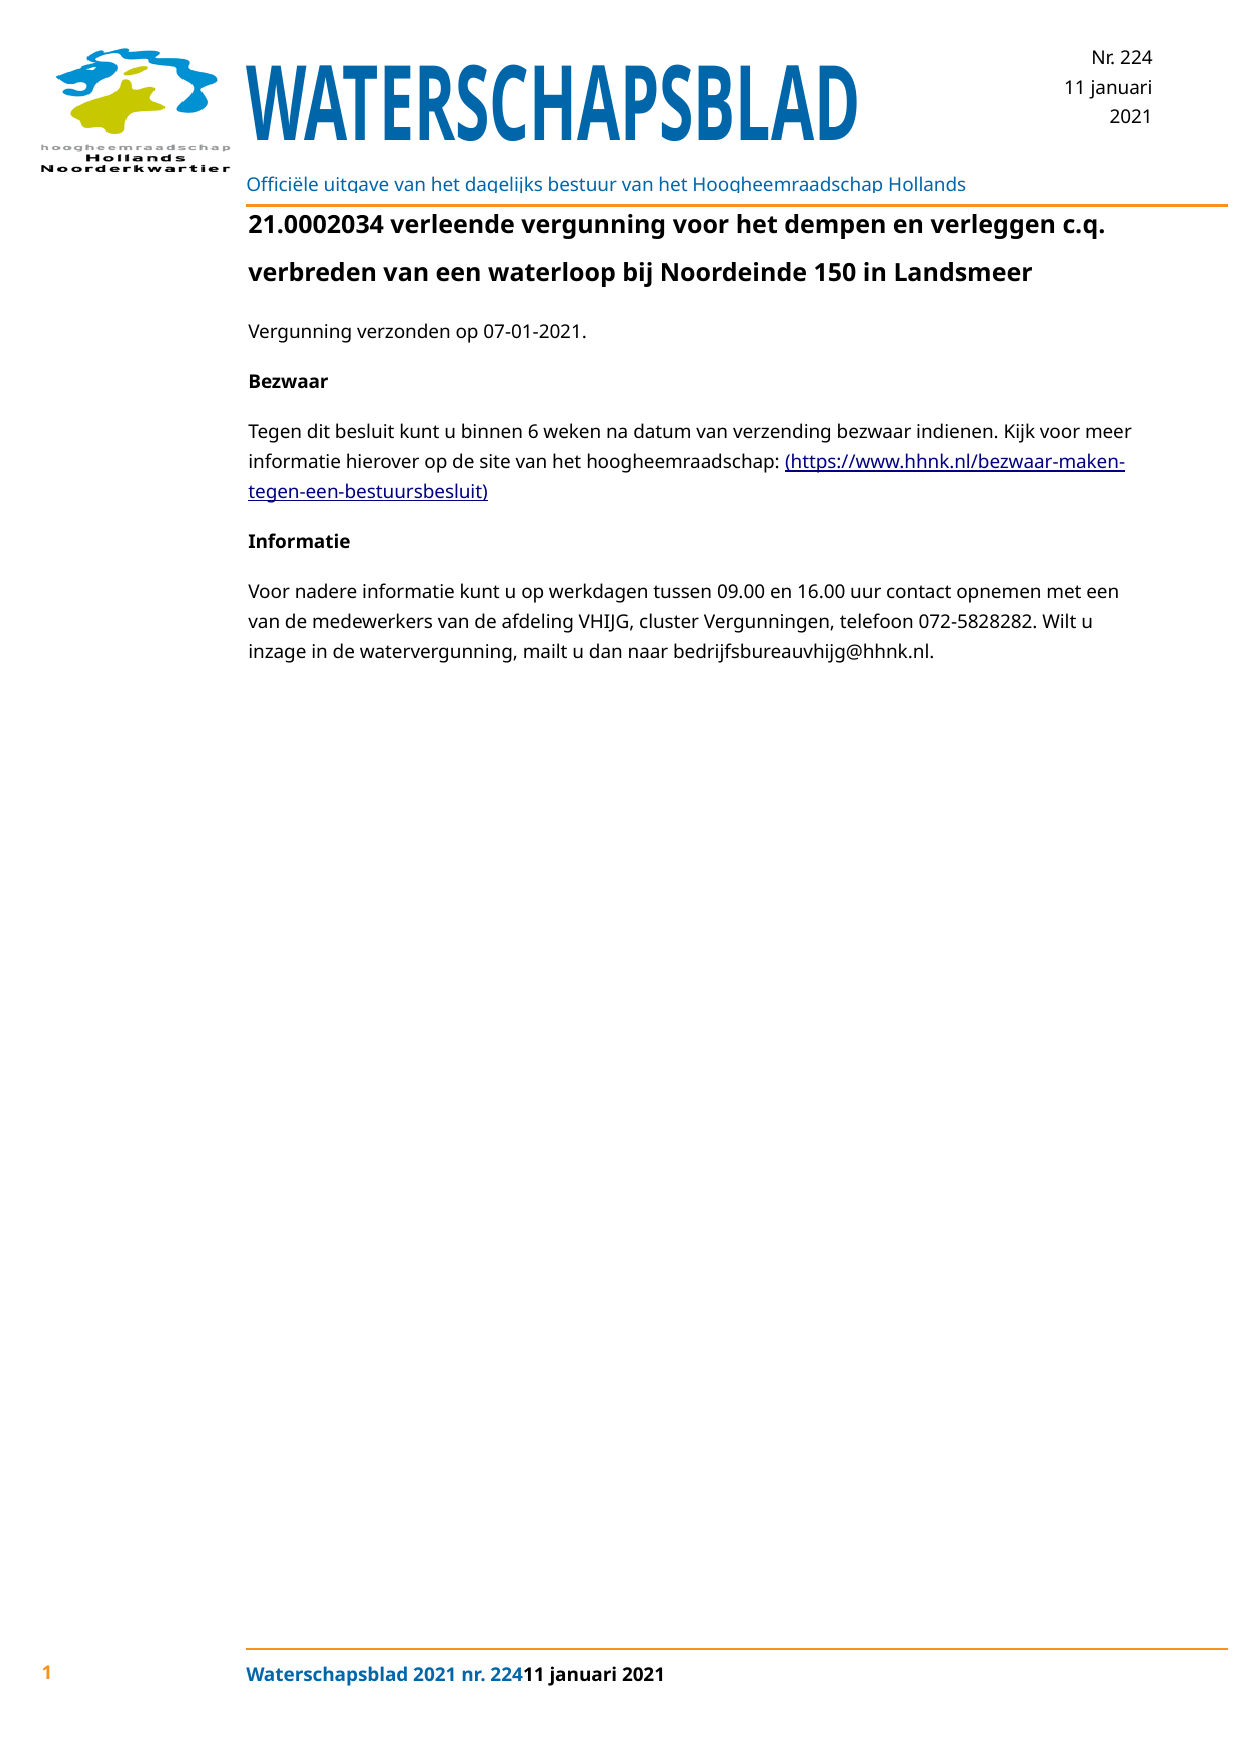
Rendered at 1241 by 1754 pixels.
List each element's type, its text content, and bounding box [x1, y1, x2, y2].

text Informatie [248, 528, 1152, 554]
picture [41, 47, 231, 172]
text Voor nadere informatie kunt u op werkdagen tussen 09.00 en 16.00 uur contact opnemen met een van de medewerkers van de afdeling VHIJG, cluster Vergunningen, telefoon 072-5828282. Wilt u inzage in de watervergunning, mailt u dan naar bedrijfsbureauvhijg@hhnk.nl. [248, 579, 1152, 664]
text 21.0002034 verleende vergunning voor het dempen en verleggen c.q. verbreden van een waterloop bij Noordeinde 150 in Landsmeer [248, 207, 1152, 288]
text Bezwaar [248, 368, 1152, 394]
text Vergunning verzonden op 07-01-2021. [248, 318, 1152, 344]
text Tegen dit besluit kunt u binnen 6 weken na datum van verzending bezwaar indienen. Kijk voor meer informatie hierover op de site van het hoogheemraadschap: (https://www.hhnk.nl/bezwaar-maken-tegen-een-bestuursbesluit) [248, 419, 1152, 504]
